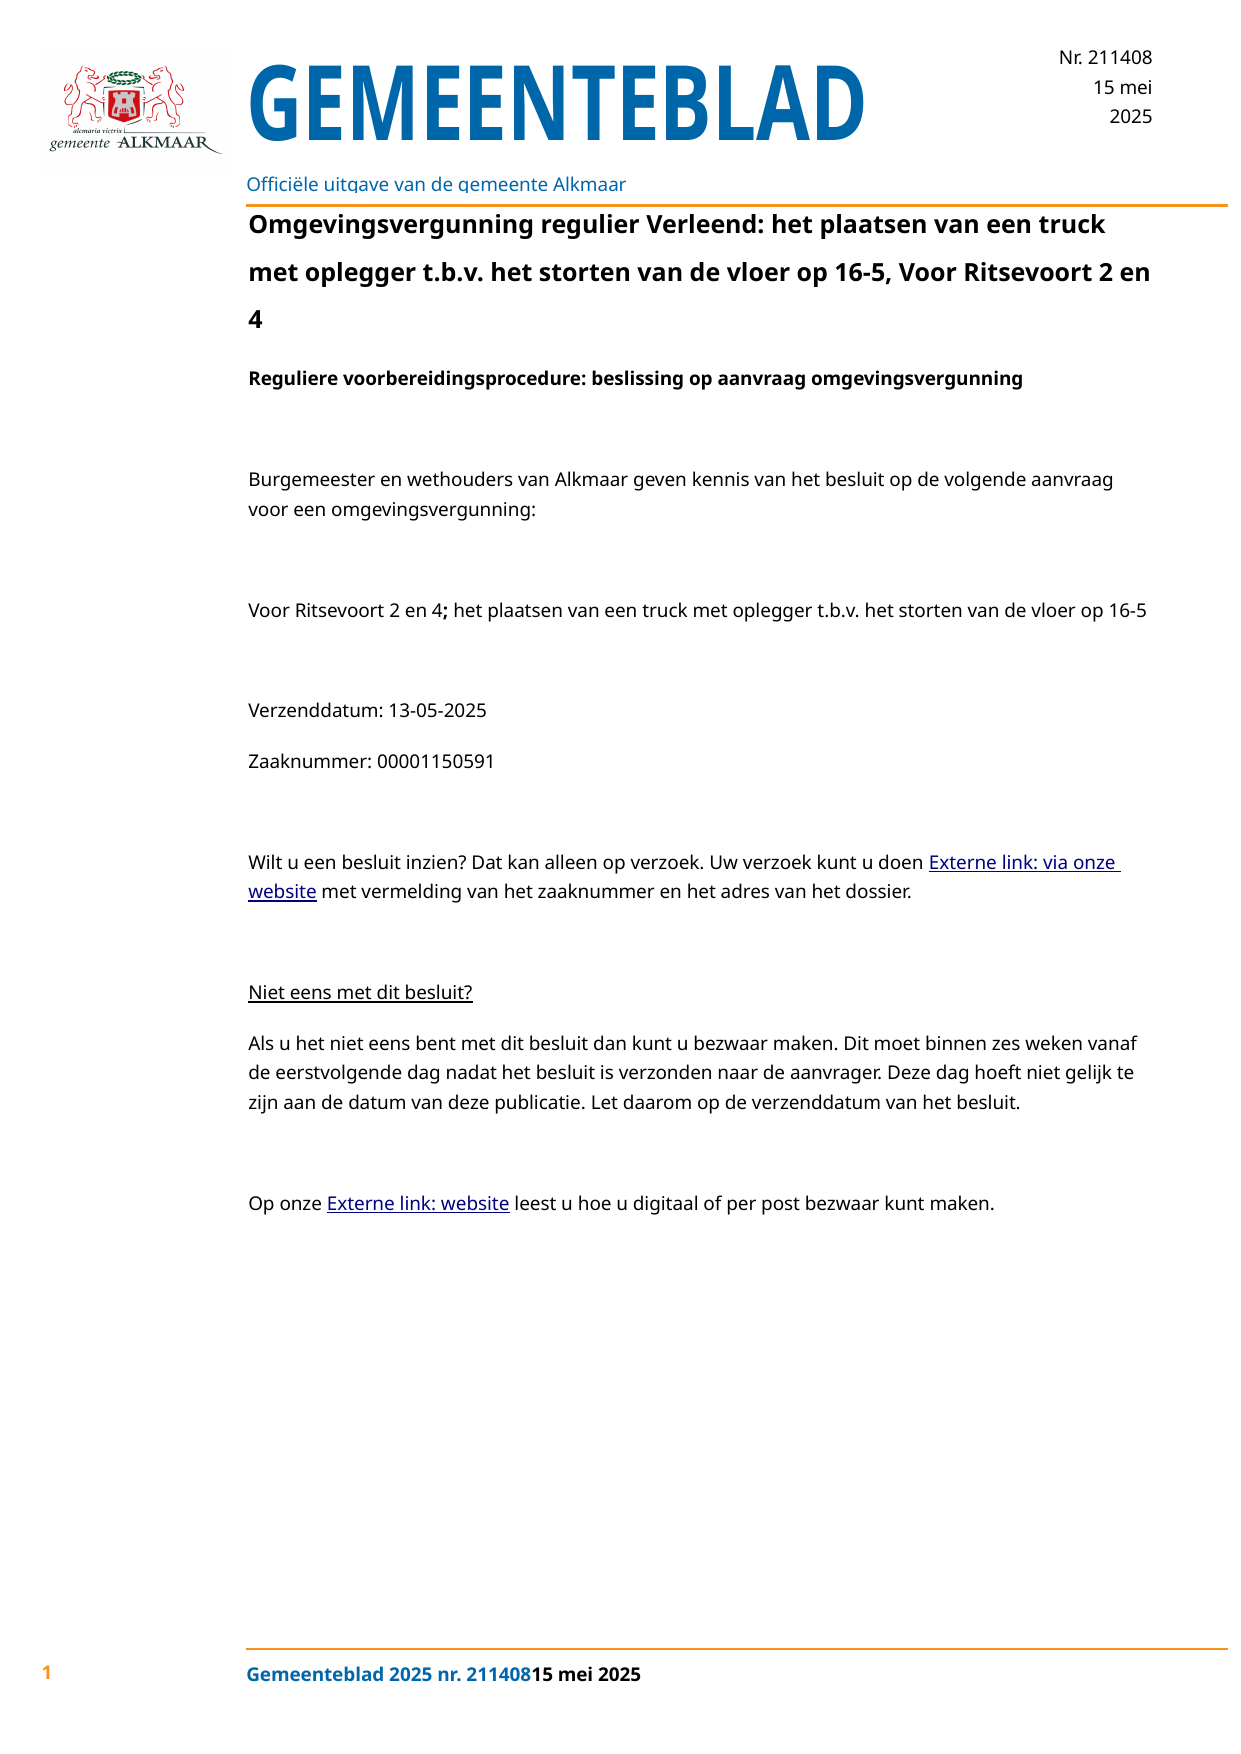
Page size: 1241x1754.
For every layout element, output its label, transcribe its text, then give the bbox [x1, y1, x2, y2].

text Wilt u een besluit inzien? Dat kan alleen op verzoek. Uw verzoek kunt u doen Externe link: via onze website met vermelding van het zaaknummer en het adres van het dossier. [248, 849, 1152, 904]
text Verzenddatum: 13-05-2025 [248, 698, 1152, 723]
text Als u het niet eens bent met dit besluit dan kunt u bezwaar maken. Dit moet binnen zes weken vanaf de eerstvolgende dag nadat het besluit is verzonden naar de aanvrager. Deze dag hoeft niet gelijk te zijn aan de datum van deze publicatie. Let daarom op de verzenddatum van het besluit. [248, 1030, 1152, 1114]
text Omgevingsvergunning regulier Verleend: het plaatsen van een truck met oplegger t.b.v. het storten van de vloer op 16-5, Voor Ritsevoort 2 en 4 [248, 207, 1152, 336]
text Voor Ritsevoort 2 en 4; het plaatsen van een truck met oplegger t.b.v. het storten van de vloer op 16-5 [248, 597, 1152, 622]
picture [41, 47, 231, 172]
text Reguliere voorbereidingsprocedure: beslissing op aanvraag omgevingsvergunning [248, 366, 1152, 391]
text Burgemeester en wethouders van Alkmaar geven kennis van het besluit op de volgende aanvraag voor een omgevingsvergunning: [248, 466, 1152, 522]
text Zaaknummer: 00001150591 [248, 748, 1152, 774]
text Niet eens met dit besluit? [248, 979, 1152, 1005]
text Op onze Externe link: website leest u hoe u digitaal of per post bezwaar kunt maken. [248, 1190, 1152, 1215]
